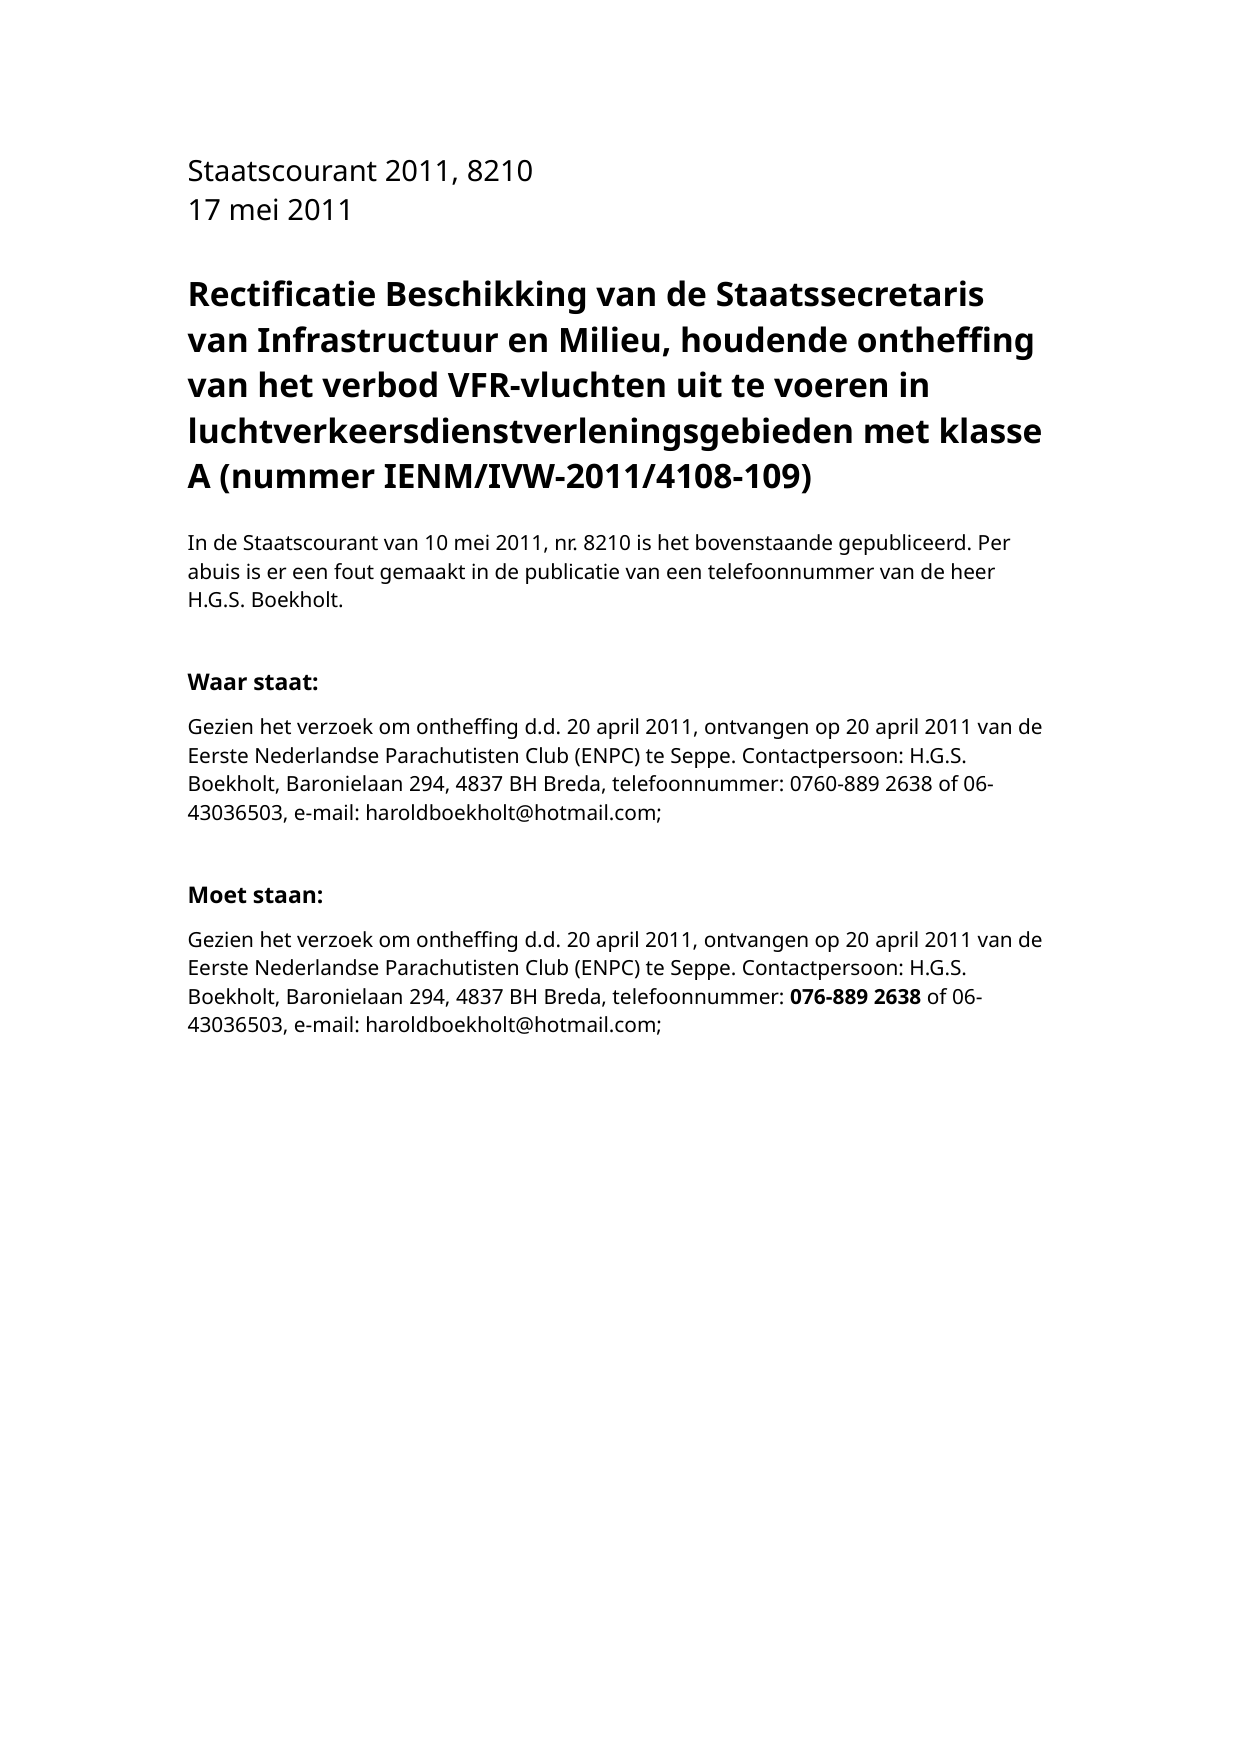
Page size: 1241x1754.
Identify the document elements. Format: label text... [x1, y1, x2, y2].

subtitle Moet staan: [187, 879, 1053, 910]
text In de Staatscourant van 10 mei 2011, nr. 8210 is het bovenstaande gepubliceerd. Per abuis is er een fout gemaakt in de publicatie van een telefoonnummer van de heer H.G.S. Boekholt. [187, 528, 1053, 614]
text 17 mei 2011 [187, 190, 1053, 229]
subtitle Rectificatie Beschikking van de Staatssecretaris van Infrastructuur en Milieu, houdende ontheffing van het verbod VFR-vluchten uit te voeren in luchtverkeersdienstverleningsgebieden met klasse A (nummer IENM/IVW-2011/4108-109) [187, 271, 1053, 498]
text Gezien het verzoek om ontheffing d.d. 20 april 2011, ontvangen op 20 april 2011 van de Eerste Nederlandse Parachutisten Club (ENPC) te Seppe. Contactpersoon: H.G.S. Boekholt, Baronielaan 294, 4837 BH Breda, telefoonnummer: 0760-889 2638 of 06-43036503, e-mail: haroldboekholt@hotmail.com; [187, 712, 1053, 826]
text Gezien het verzoek om ontheffing d.d. 20 april 2011, ontvangen op 20 april 2011 van de Eerste Nederlandse Parachutisten Club (ENPC) te Seppe. Contactpersoon: H.G.S. Boekholt, Baronielaan 294, 4837 BH Breda, telefoonnummer: 076-889 2638 of 06-43036503, e-mail: haroldboekholt@hotmail.com; [187, 925, 1053, 1039]
subtitle Waar staat: [187, 666, 1053, 697]
text Staatscourant 2011, 8210 [187, 150, 1053, 190]
